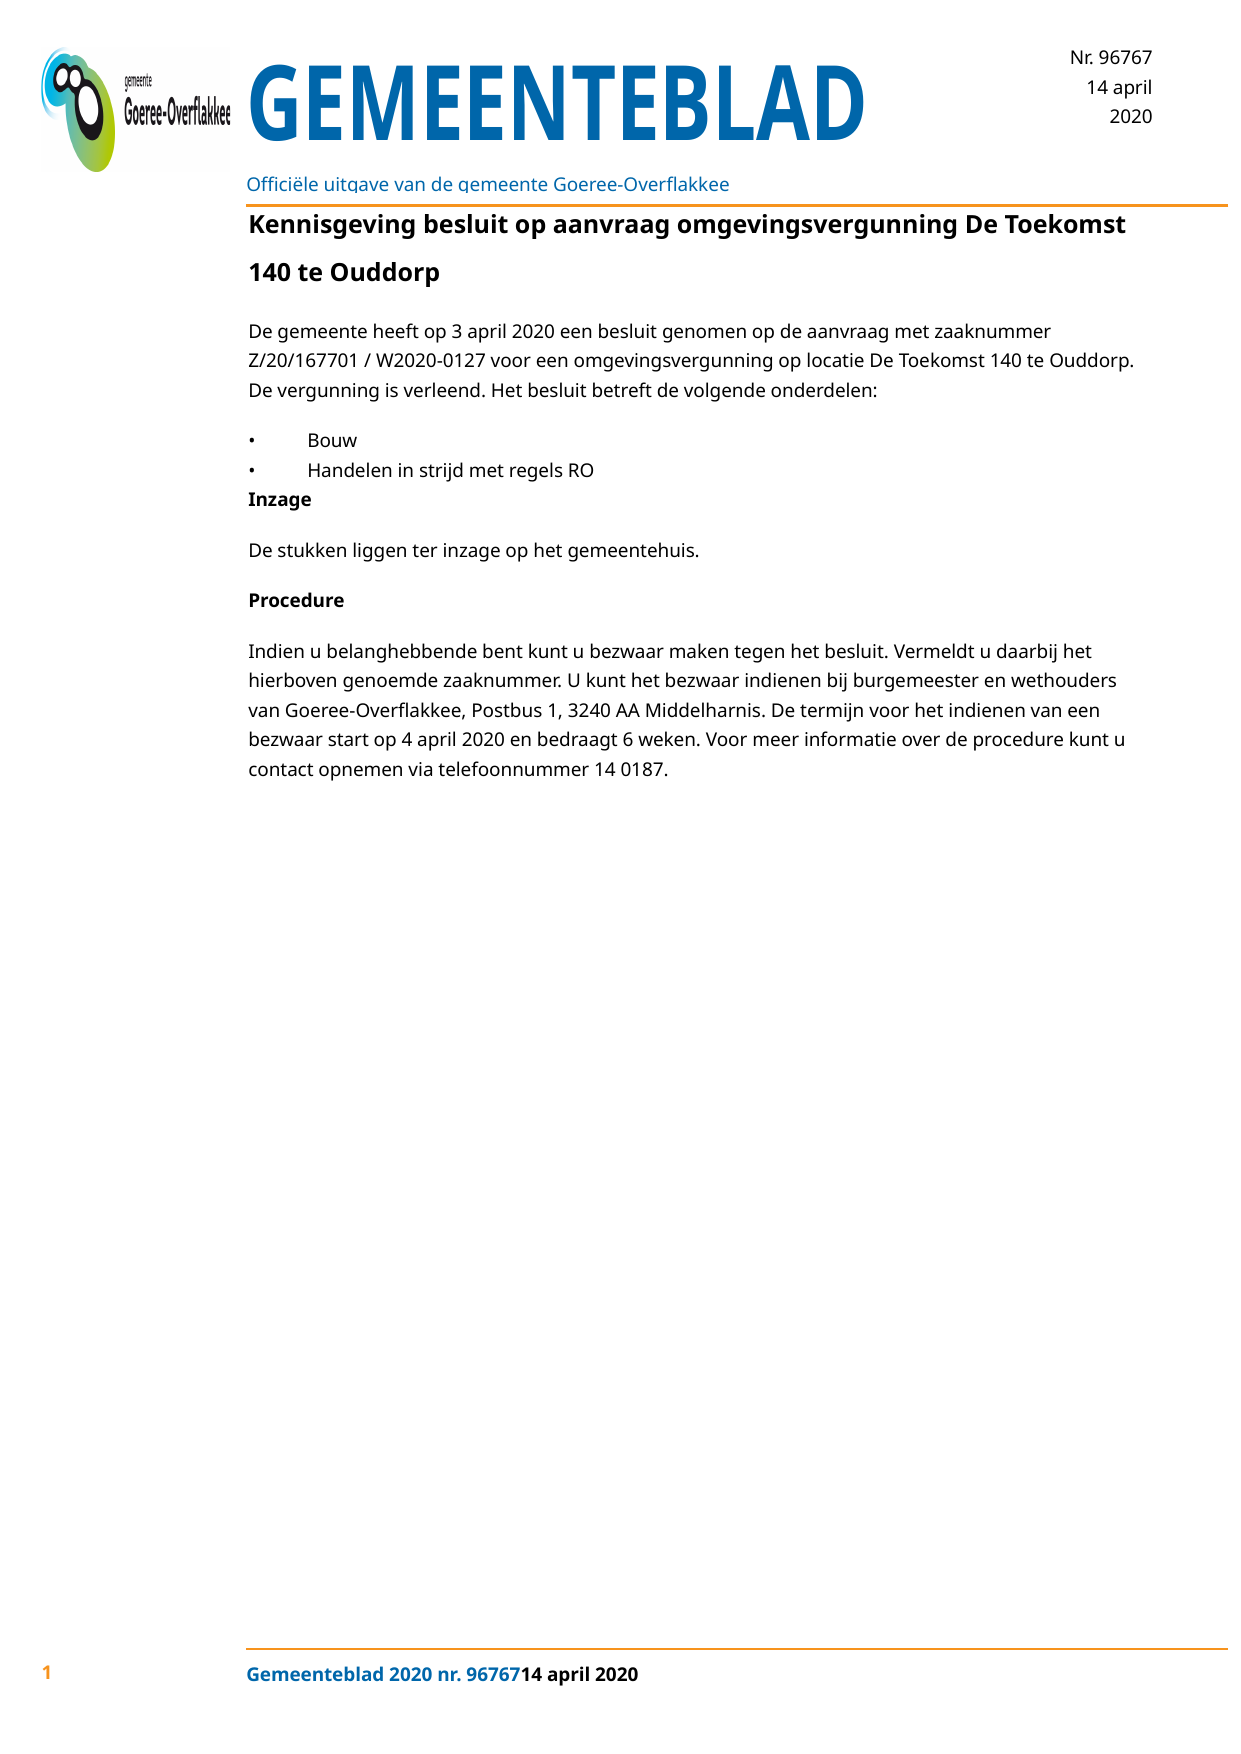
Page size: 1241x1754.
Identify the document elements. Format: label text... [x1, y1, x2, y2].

text Indien u belanghebbende bent kunt u bezwaar maken tegen het besluit. Vermeldt u daarbij het hierboven genoemde zaaknummer. U kunt het bezwaar indienen bij burgemeester en wethouders van Goeree-Overflakkee, Postbus 1, 3240 AA Middelharnis. De termijn voor het indienen van een bezwaar start op 4 april 2020 en bedraagt 6 weken. Voor meer informatie over de procedure kunt u contact opnemen via telefoonnummer 14 0187. [248, 638, 1152, 782]
text Procedure [248, 587, 1152, 613]
text De gemeente heeft op 3 april 2020 een besluit genomen op de aanvraag met zaaknummer Z/20/167701 / W2020-0127 voor een omgevingsvergunning op locatie De Toekomst 140 te Ouddorp. De vergunning is verleend. Het besluit betreft de volgende onderdelen: [248, 318, 1152, 403]
text Inzage [248, 487, 1152, 512]
list Bouw [248, 427, 1152, 453]
text De stukken liggen ter inzage op het gemeentehuis. [248, 537, 1152, 563]
text Kennisgeving besluit op aanvraag omgevingsvergunning De Toekomst 140 te Ouddorp [248, 207, 1152, 288]
list Handelen in strijd met regels RO [248, 457, 1152, 483]
picture [41, 47, 231, 172]
